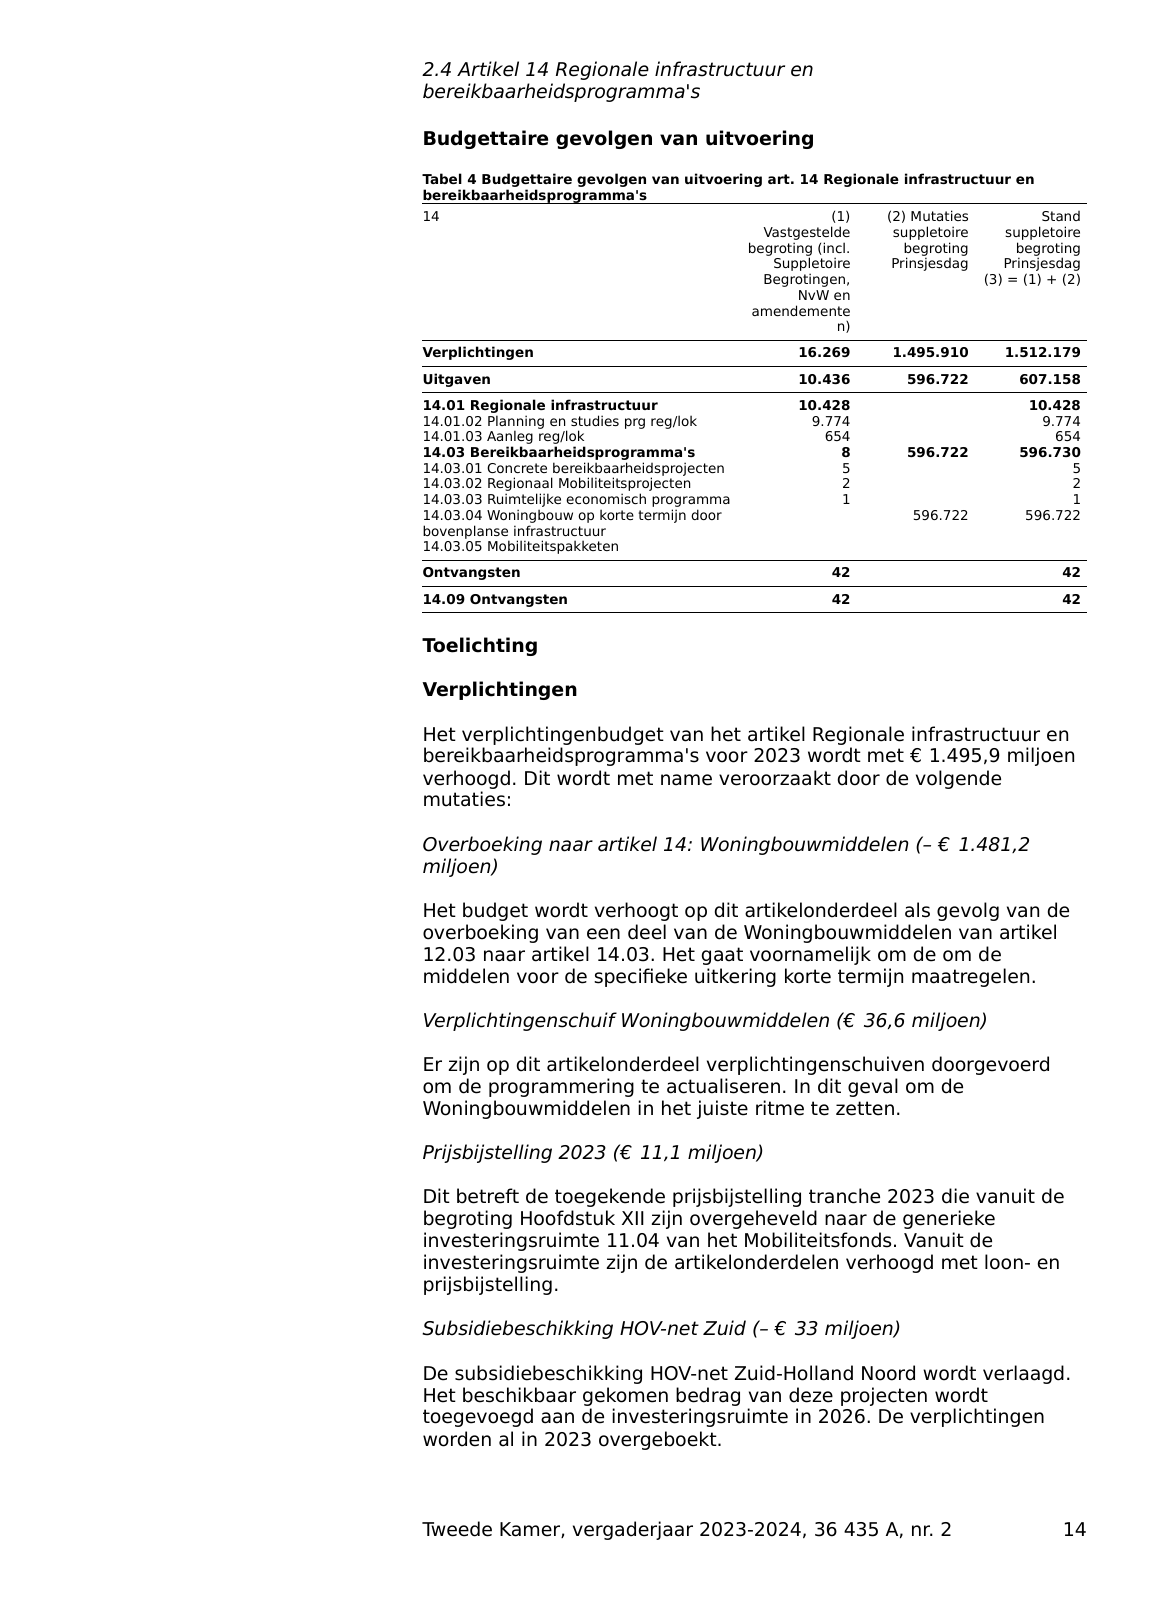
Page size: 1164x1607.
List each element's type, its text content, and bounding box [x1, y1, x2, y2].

text De subsidiebeschikking HOV-net Zuid-Holland Noord wordt verlaagd. Het beschikbaar gekomen bedrag van deze projecten wordt toegevoegd aan de investeringsruimte in 2026. De verplichtingen worden al in 2023 overgeboekt. [422, 1362, 1087, 1450]
table_cell 42 [738, 561, 856, 586]
table_cell 596.722 [856, 367, 974, 392]
table_cell 596.722 [974, 508, 1087, 539]
table_cell 42 [974, 561, 1087, 586]
subtitle Subsidiebeschikking HOV-net Zuid (– € 33 miljoen) [422, 1318, 1087, 1340]
table_cell 14.01 Regionale infrastructuur [422, 393, 738, 413]
table_cell 42 [738, 587, 856, 612]
table_cell 14.01.02 Planning en studies prg reg/lok [422, 413, 738, 429]
table_cell 5 [738, 461, 856, 476]
table_header Tabel 4 Budgettaire gevolgen van uitvoering art. 14 Regionale infrastructuur en bereikbaarheidsprogramma's [422, 172, 1087, 203]
table_cell 10.436 [738, 367, 856, 392]
table_cell [856, 587, 974, 612]
table_cell [856, 561, 974, 586]
table_cell 8 [738, 445, 856, 461]
subtitle Toelichting [422, 635, 1087, 657]
table_cell Verplichtingen [422, 341, 738, 366]
table_cell [856, 393, 974, 413]
table_cell 654 [738, 429, 856, 445]
table_cell 596.722 [856, 445, 974, 461]
table_cell 14.03.05 Mobiliteitspakketen [422, 539, 738, 559]
table_cell 14.03 Bereikbaarheidsprogramma's [422, 445, 738, 461]
table_cell [856, 539, 974, 559]
table_cell 16.269 [738, 341, 856, 366]
table_cell 14 [422, 204, 738, 339]
table_cell 9.774 [738, 413, 856, 429]
table_cell 654 [974, 429, 1087, 445]
table_cell [738, 539, 856, 559]
subtitle Budgettaire gevolgen van uitvoering [422, 128, 1087, 150]
table_cell [856, 476, 974, 492]
table_cell 14.09 Ontvangsten [422, 587, 738, 612]
table_cell 10.428 [738, 393, 856, 413]
table_cell 596.722 [856, 508, 974, 539]
table_cell [738, 508, 856, 539]
table_cell (2) Mutaties suppletoire begroting Prinsjesdag [856, 204, 974, 339]
table_cell 2 [974, 476, 1087, 492]
table_cell 5 [974, 461, 1087, 476]
table_cell 1.495.910 [856, 341, 974, 366]
table_cell 14.03.03 Ruimtelijke economisch programma [422, 492, 738, 508]
subtitle Overboeking naar artikel 14: Woningbouwmiddelen (– € 1.481,2 miljoen) [422, 833, 1087, 877]
table_cell 9.774 [974, 413, 1087, 429]
subtitle Prijsbijstelling 2023 (€ 11,1 miljoen) [422, 1142, 1087, 1164]
text Het verplichtingenbudget van het artikel Regionale infrastructuur en bereikbaarheidsprogramma's voor 2023 wordt met € 1.495,9 miljoen verhoogd. Dit wordt met name veroorzaakt door de volgende mutaties: [422, 723, 1087, 811]
table_cell 1 [738, 492, 856, 508]
table_cell [856, 413, 974, 429]
table_cell 14.01.03 Aanleg reg/lok [422, 429, 738, 445]
table_cell 596.730 [974, 445, 1087, 461]
table_cell 42 [974, 587, 1087, 612]
subtitle Verplichtingen [422, 679, 1087, 701]
table_cell Ontvangsten [422, 561, 738, 586]
table_cell [974, 539, 1087, 559]
table_cell 14.03.02 Regionaal Mobiliteitsprojecten [422, 476, 738, 492]
table_cell 1 [974, 492, 1087, 508]
table_cell (1) Vastgestelde begroting (incl. Suppletoire Begrotingen, NvW en amendementen) [738, 204, 856, 339]
text Het budget wordt verhoogt op dit artikelonderdeel als gevolg van de overboeking van een deel van de Woningbouwmiddelen van artikel 12.03 naar artikel 14.03. Het gaat voornamelijk om de om de middelen voor de specifieke uitkering korte termijn maatregelen. [422, 900, 1087, 988]
table_cell Uitgaven [422, 367, 738, 392]
table_cell 607.158 [974, 367, 1087, 392]
table_cell [856, 429, 974, 445]
table_cell 1.512.179 [974, 341, 1087, 366]
text Er zijn op dit artikelonderdeel verplichtingenschuiven doorgevoerd om de programmering te actualiseren. In dit geval om de Woningbouwmiddelen in het juiste ritme te zetten. [422, 1054, 1087, 1120]
table_cell Stand suppletoire begroting Prinsjesdag (3) = (1) + (2) [974, 204, 1087, 339]
table_cell 10.428 [974, 393, 1087, 413]
table_cell 14.03.04 Woningbouw op korte termijn door bovenplanse infrastructuur [422, 508, 738, 539]
text Dit betreft de toegekende prijsbijstelling tranche 2023 die vanuit de begroting Hoofdstuk XII zijn overgeheveld naar de generieke investeringsruimte 11.04 van het Mobiliteitsfonds. Vanuit de investeringsruimte zijn de artikelonderdelen verhoogd met loon- en prijsbijstelling. [422, 1186, 1087, 1296]
table_cell [856, 492, 974, 508]
subtitle Verplichtingenschuif Woningbouwmiddelen (€ 36,6 miljoen) [422, 1010, 1087, 1032]
subtitle 2.4 Artikel 14 Regionale infrastructuur en bereikbaarheidsprogramma's [422, 59, 1087, 103]
table_cell 14.03.01 Concrete bereikbaarheidsprojecten [422, 461, 738, 476]
table_cell [856, 461, 974, 476]
table_cell 2 [738, 476, 856, 492]
